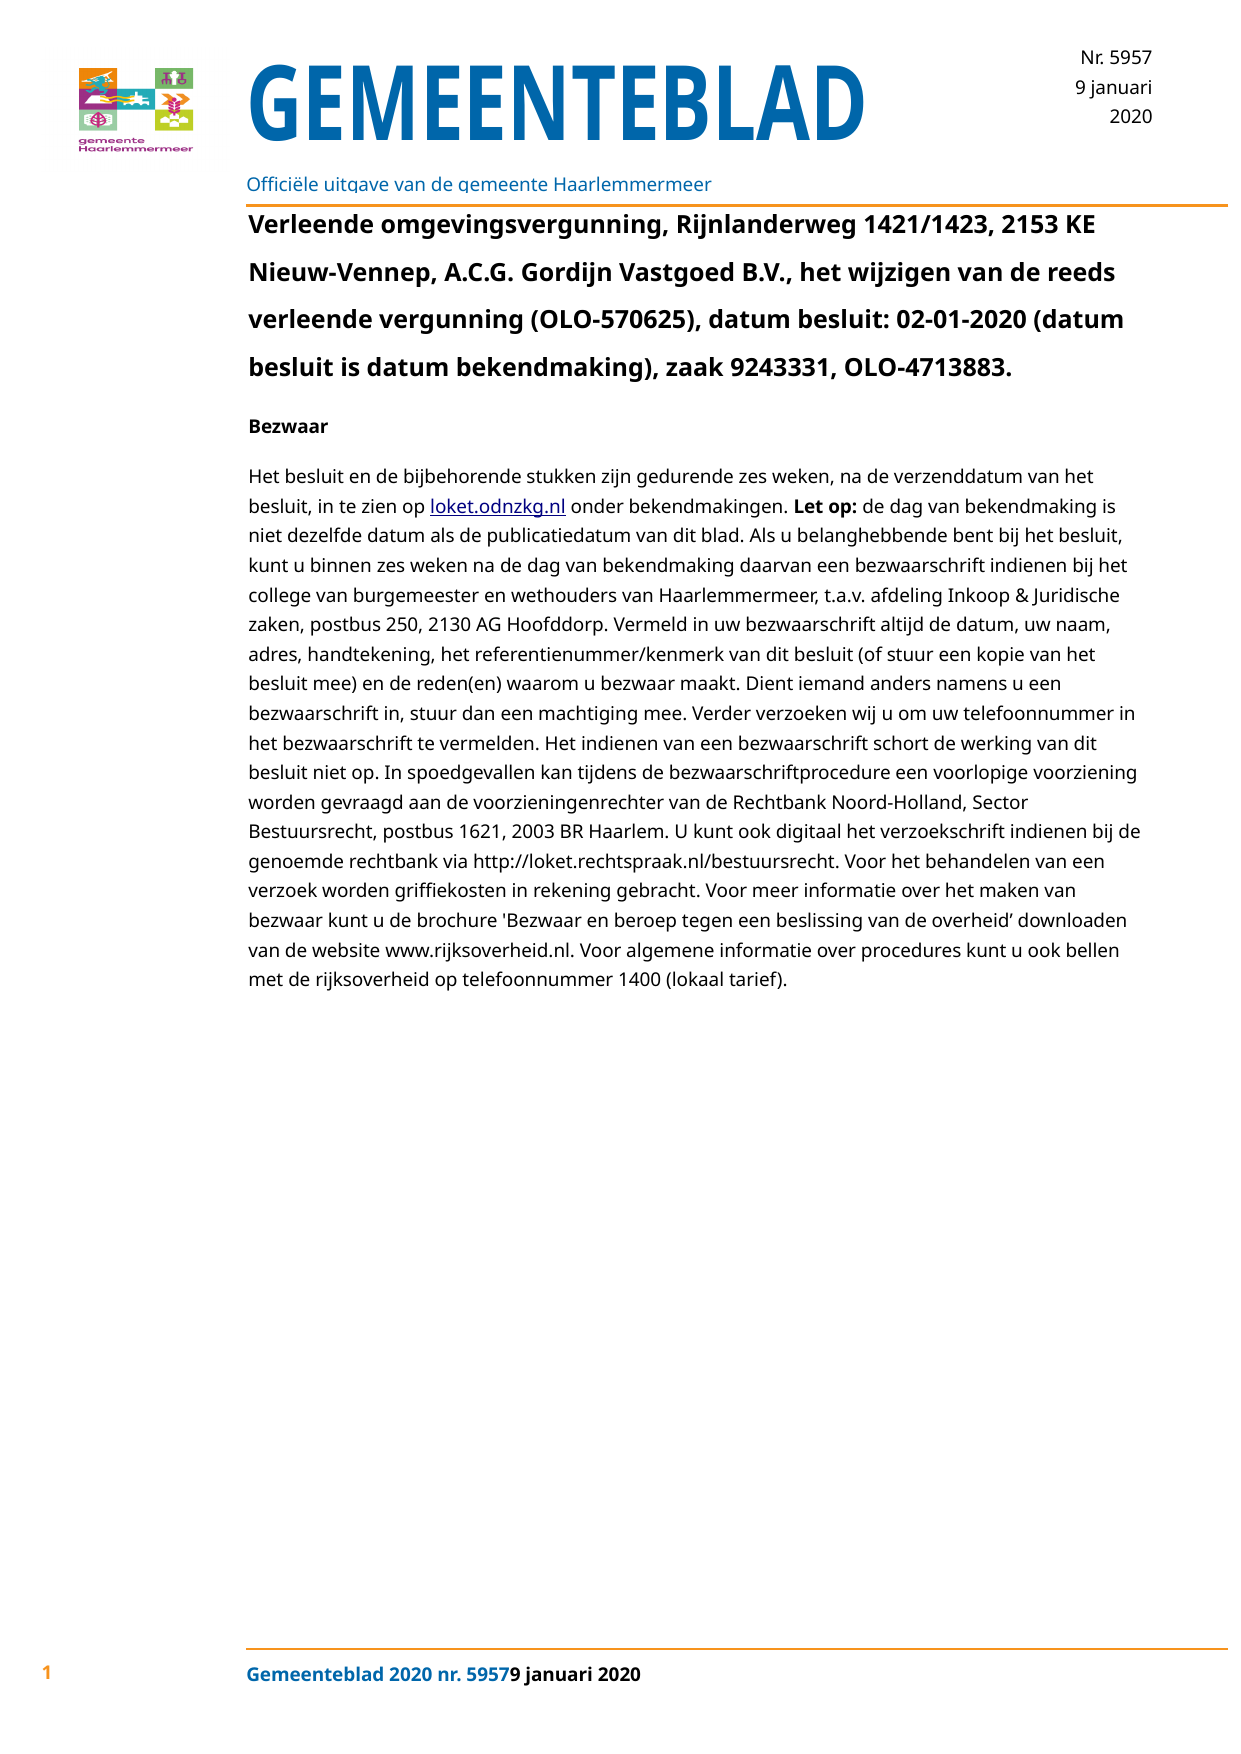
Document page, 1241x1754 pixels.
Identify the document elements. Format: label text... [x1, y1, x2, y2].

text Verleende omgevingsvergunning, Rijnlanderweg 1421/1423, 2153 KE Nieuw-Vennep, A.C.G. Gordijn Vastgoed B.V., het wijzigen van de reeds verleende vergunning (OLO-570625), datum besluit: 02-01-2020 (datum besluit is datum bekendmaking), zaak 9243331, OLO-4713883. [248, 207, 1152, 384]
text Het besluit en de bijbehorende stukken zijn gedurende zes weken, na de verzenddatum van het besluit, in te zien op loket.odnzkg.nl onder bekendmakingen. Let op: de dag van bekendmaking is niet dezelfde datum als de publicatiedatum van dit blad. Als u belanghebbende bent bij het besluit, kunt u binnen zes weken na de dag van bekendmaking daarvan een bezwaarschrift indienen bij het college van burgemeester en wethouders van Haarlemmermeer, t.a.v. afdeling Inkoop & Juridische zaken, postbus 250, 2130 AG Hoofddorp. Vermeld in uw bezwaarschrift altijd de datum, uw naam, adres, handtekening, het referentienummer/kenmerk van dit besluit (of stuur een kopie van het besluit mee) en de reden(en) waarom u bezwaar maakt. Dient iemand anders namens u een bezwaarschrift in, stuur dan een machtiging mee. Verder verzoeken wij u om uw telefoonnummer in het bezwaarschrift te vermelden. Het indienen van een bezwaarschrift schort de werking van dit besluit niet op. In spoedgevallen kan tijdens de bezwaarschriftprocedure een voorlopige voorziening worden gevraagd aan de voorzieningenrechter van de Rechtbank Noord-Holland, Sector Bestuursrecht, postbus 1621, 2003 BR Haarlem. U kunt ook digitaal het verzoekschrift indienen bij de genoemde rechtbank via http://loket.rechtspraak.nl/bestuursrecht. Voor het behandelen van een verzoek worden griffiekosten in rekening gebracht. Voor meer informatie over het maken van bezwaar kunt u de brochure 'Bezwaar en beroep tegen een beslissing van de overheid’ downloaden van de website www.rijksoverheid.nl. Voor algemene informatie over procedures kunt u ook bellen met de rijksoverheid op telefoonnummer 1400 (lokaal tarief). [248, 463, 1152, 992]
picture [41, 47, 231, 172]
text Bezwaar [248, 413, 1152, 439]
